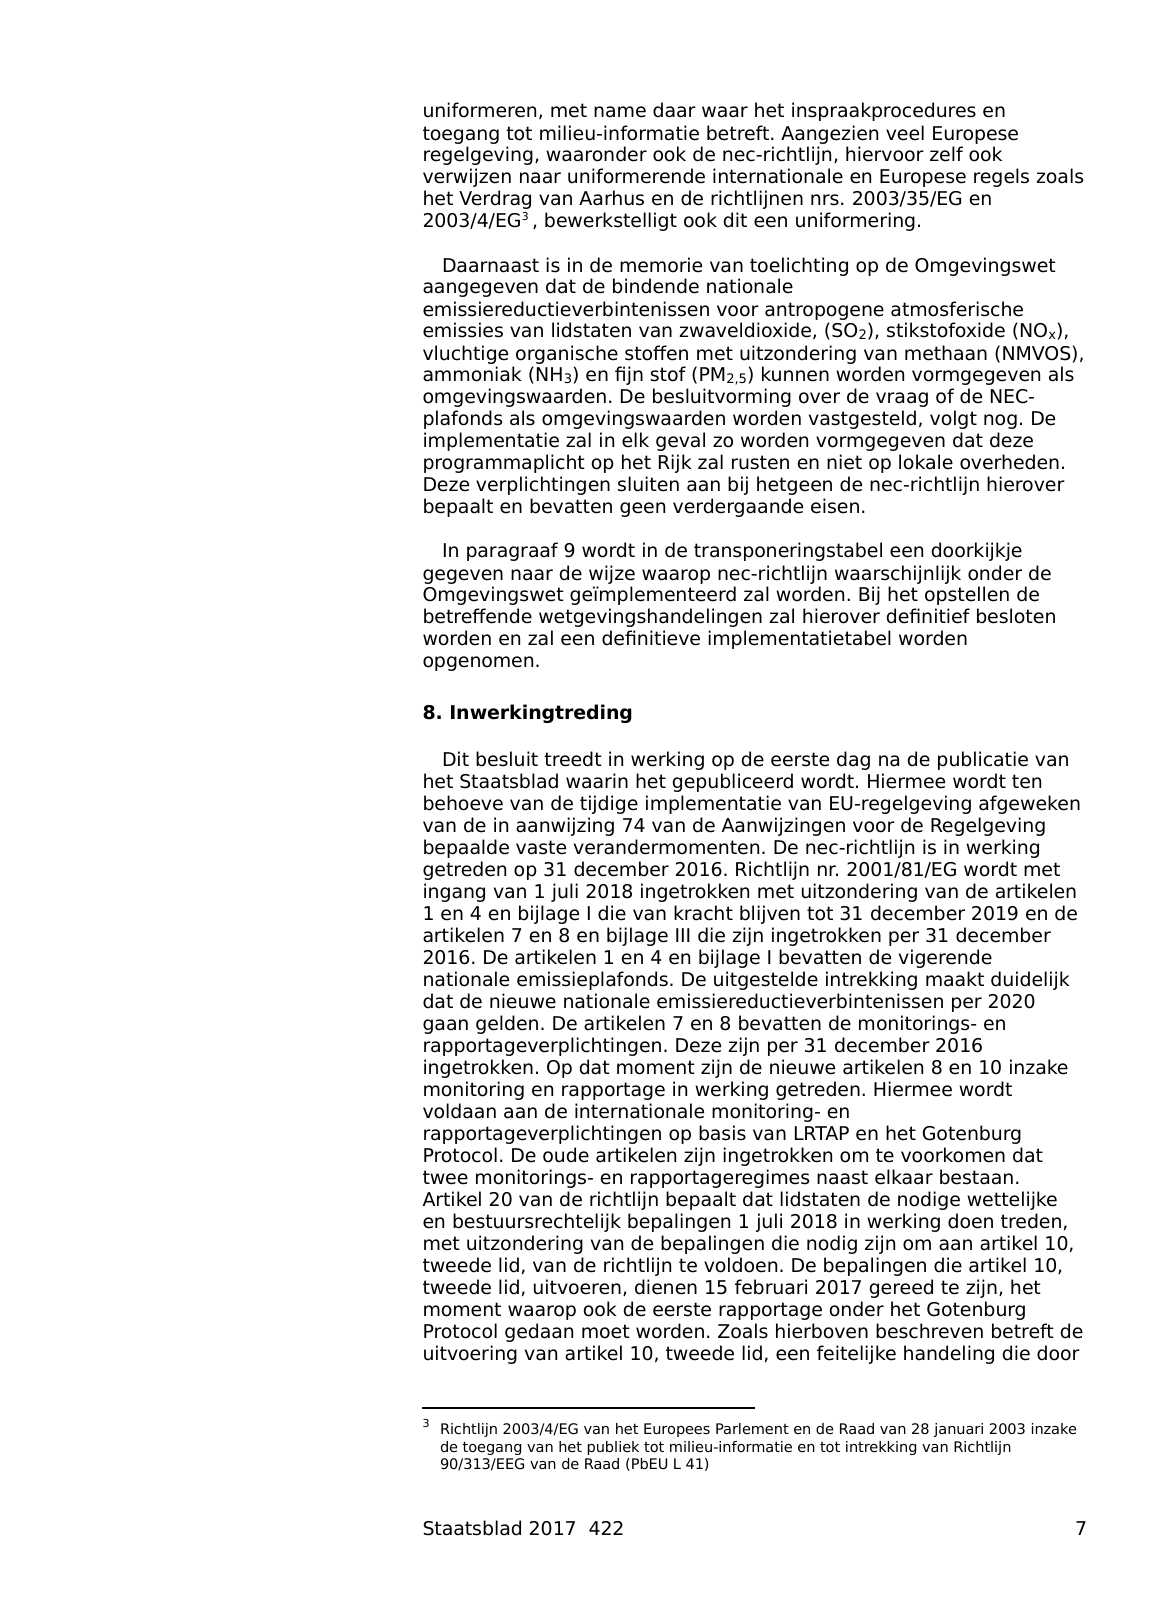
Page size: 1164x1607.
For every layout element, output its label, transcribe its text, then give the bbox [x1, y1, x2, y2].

subtitle 8. Inwerkingtreding [422, 702, 1087, 724]
text In paragraaf 9 wordt in de transponeringstabel een doorkijkje gegeven naar de wijze waarop nec-richtlijn waarschijnlijk onder de Omgevingswet geïmplementeerd zal worden. Bij het opstellen de betreffende wetgevingshandelingen zal hierover definitief besloten worden en zal een definitieve implementatietabel worden opgenomen. [422, 540, 1087, 672]
text Daarnaast is in de memorie van toelichting op de Omgevingswet aangegeven dat de bindende nationale emissiereductieverbintenissen voor antropogene atmosferische emissies van lidstaten van zwaveldioxide, (SO2), stikstofoxide (NOx), vluchtige organische stoffen met uitzondering van methaan (NMVOS), ammoniak (NH3) en fijn stof (PM2,5) kunnen worden vormgegeven als omgevingswaarden. De besluitvorming over de vraag of de NEC-plafonds als omgevingswaarden worden vastgesteld, volgt nog. De implementatie zal in elk geval zo worden vormgegeven dat deze programmaplicht op het Rijk zal rusten en niet op lokale overheden. Deze verplichtingen sluiten aan bij hetgeen de nec-richtlijn hierover bepaalt en bevatten geen verdergaande eisen. [422, 254, 1087, 518]
text uniformeren, met name daar waar het inspraakprocedures en toegang tot milieu-informatie betreft. Aangezien veel Europese regelgeving, waaronder ook de nec-richtlijn, hiervoor zelf ook verwijzen naar uniformerende internationale en Europese regels zoals het Verdrag van Aarhus en de richtlijnen nrs. 2003/35/EG en 2003/4/EG, bewerkstelligt ook dit een uniformering. [422, 100, 1087, 232]
text Dit besluit treedt in werking op de eerste dag na de publicatie van het Staatsblad waarin het gepubliceerd wordt. Hiermee wordt ten behoeve van de tijdige implementatie van EU-regelgeving afgeweken van de in aanwijzing 74 van de Aanwijzingen voor de Regelgeving bepaalde vaste verandermomenten. De nec-richtlijn is in werking getreden op 31 december 2016. Richtlijn nr. 2001/81/EG wordt met ingang van 1 juli 2018 ingetrokken met uitzondering van de artikelen 1 en 4 en bijlage I die van kracht blijven tot 31 december 2019 en de artikelen 7 en 8 en bijlage III die zijn ingetrokken per 31 december 2016. De artikelen 1 en 4 en bijlage I bevatten de vigerende nationale emissieplafonds. De uitgestelde intrekking maakt duidelijk dat de nieuwe nationale emissiereductieverbintenissen per 2020 gaan gelden. De artikelen 7 en 8 bevatten de monitorings- en rapportageverplichtingen. Deze zijn per 31 december 2016 ingetrokken. Op dat moment zijn de nieuwe artikelen 8 en 10 inzake monitoring en rapportage in werking getreden. Hiermee wordt voldaan aan de internationale monitoring- en rapportageverplichtingen op basis van LRTAP en het Gotenburg Protocol. De oude artikelen zijn ingetrokken om te voorkomen dat twee monitorings- en rapportageregimes naast elkaar bestaan. Artikel 20 van de richtlijn bepaalt dat lidstaten de nodige wettelijke en bestuursrechtelijk bepalingen 1 juli 2018 in werking doen treden, met uitzondering van de bepalingen die nodig zijn om aan artikel 10, tweede lid, van de richtlijn te voldoen. De bepalingen die artikel 10, tweede lid, uitvoeren, dienen 15 februari 2017 gereed te zijn, het moment waarop ook de eerste rapportage onder het Gotenburg Protocol gedaan moet worden. Zoals hierboven beschreven betreft de uitvoering van artikel 10, tweede lid, een feitelijke handeling die door [422, 749, 1087, 1365]
text Richtlĳn 2003/4/EG van het Europees Parlement en de Raad van 28 januari 2003 inzake de toegang van het publiek tot milieu-informatie en tot intrekking van Richtlĳn 90/313/EEG van de Raad (PbEU L 41) [422, 1417, 1087, 1473]
